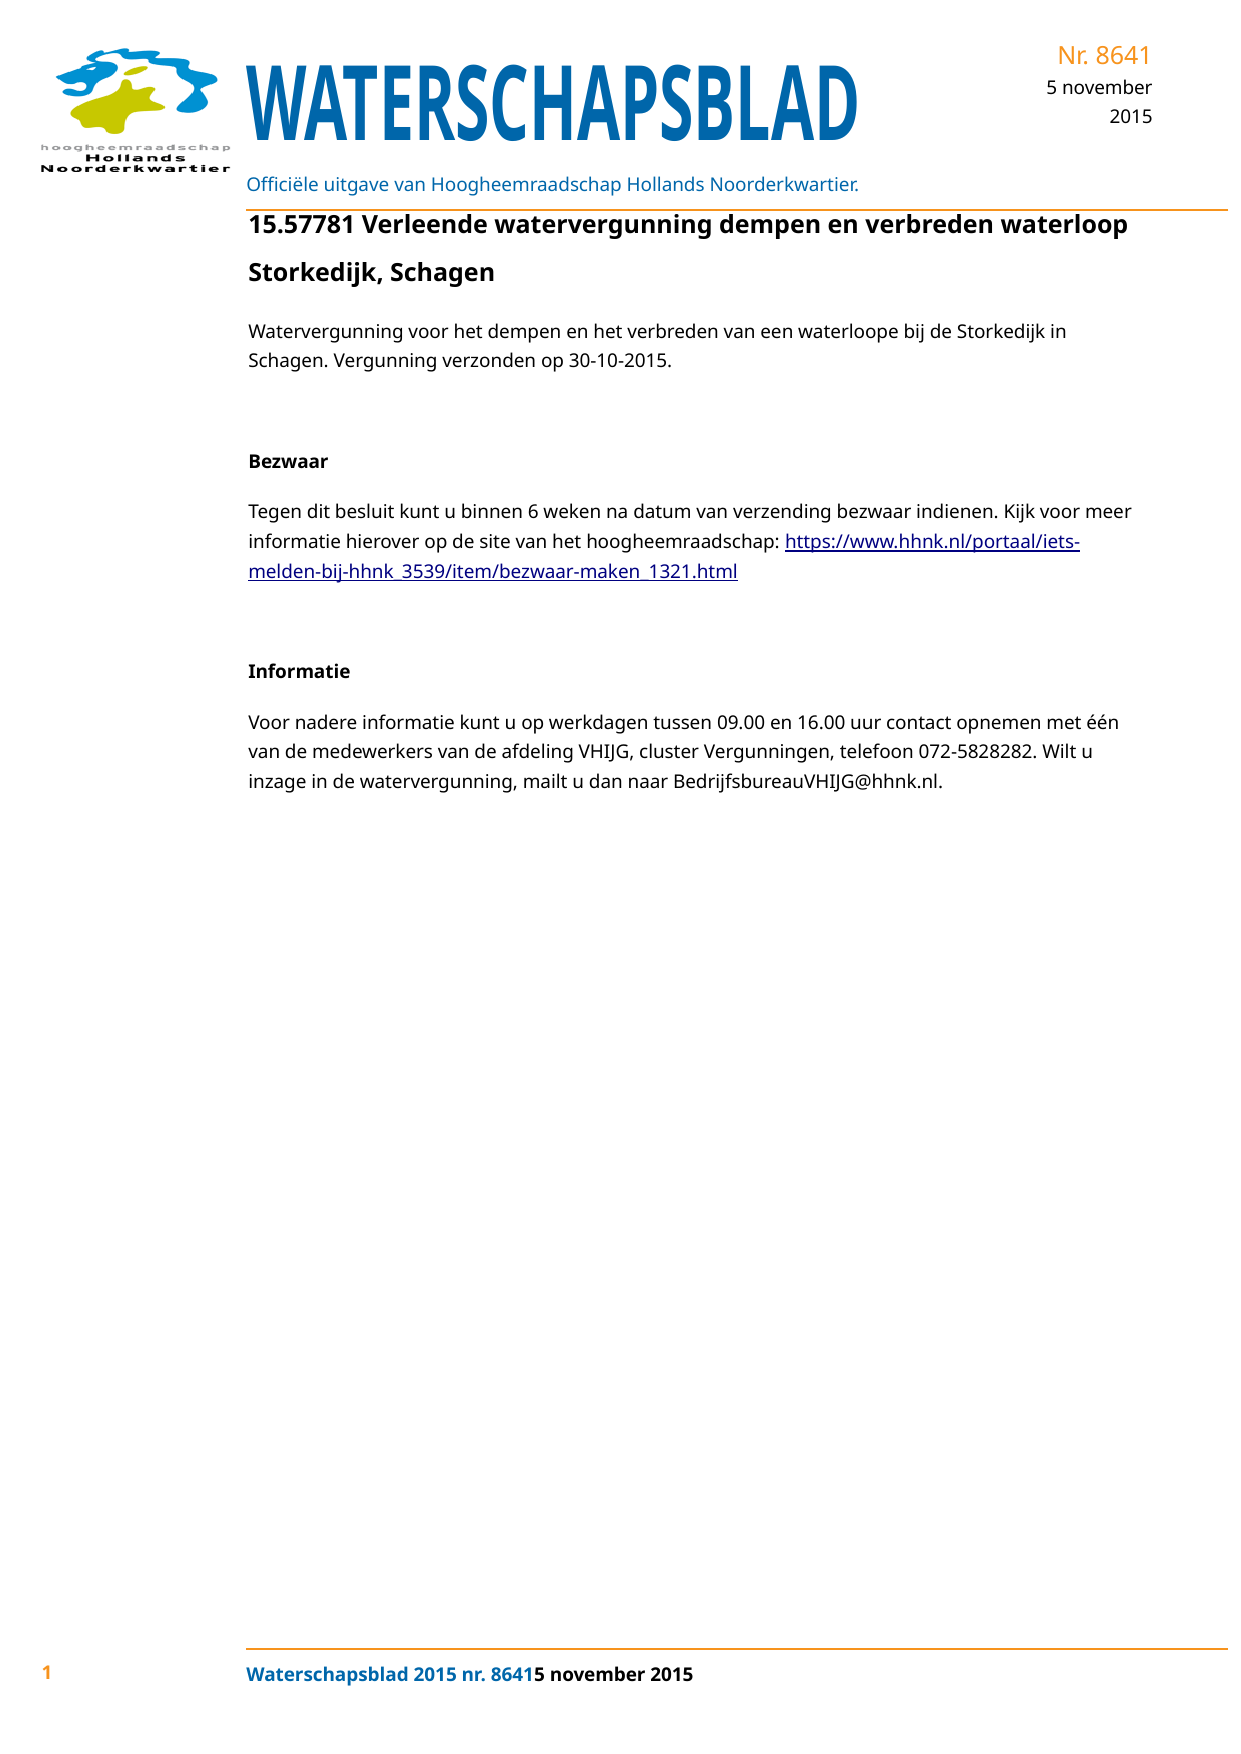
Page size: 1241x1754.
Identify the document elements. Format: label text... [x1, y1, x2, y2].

picture [41, 47, 231, 172]
text 15.57781 Verleende watervergunning dempen en verbreden waterloop Storkedijk, Schagen [248, 211, 1152, 288]
text Informatie [248, 659, 1152, 684]
text Watervergunning voor het dempen en het verbreden van een waterloope bij de Storkedijk in Schagen. Vergunning verzonden op 30-10-2015. [248, 318, 1152, 373]
text Voor nadere informatie kunt u op werkdagen tussen 09.00 en 16.00 uur contact opnemen met één van de medewerkers van de afdeling VHIJG, cluster Vergunningen, telefoon 072-5828282. Wilt u inzage in de watervergunning, mailt u dan naar BedrijfsbureauVHIJG@hhnk.nl. [248, 709, 1152, 794]
text Tegen dit besluit kunt u binnen 6 weken na datum van verzending bezwaar indienen. Kijk voor meer informatie hierover op de site van het hoogheemraadschap: https://www.hhnk.nl/portaal/iets-melden-bij-hhnk_3539/item/bezwaar-maken_1321.html [248, 499, 1152, 584]
text Bezwaar [248, 448, 1152, 474]
